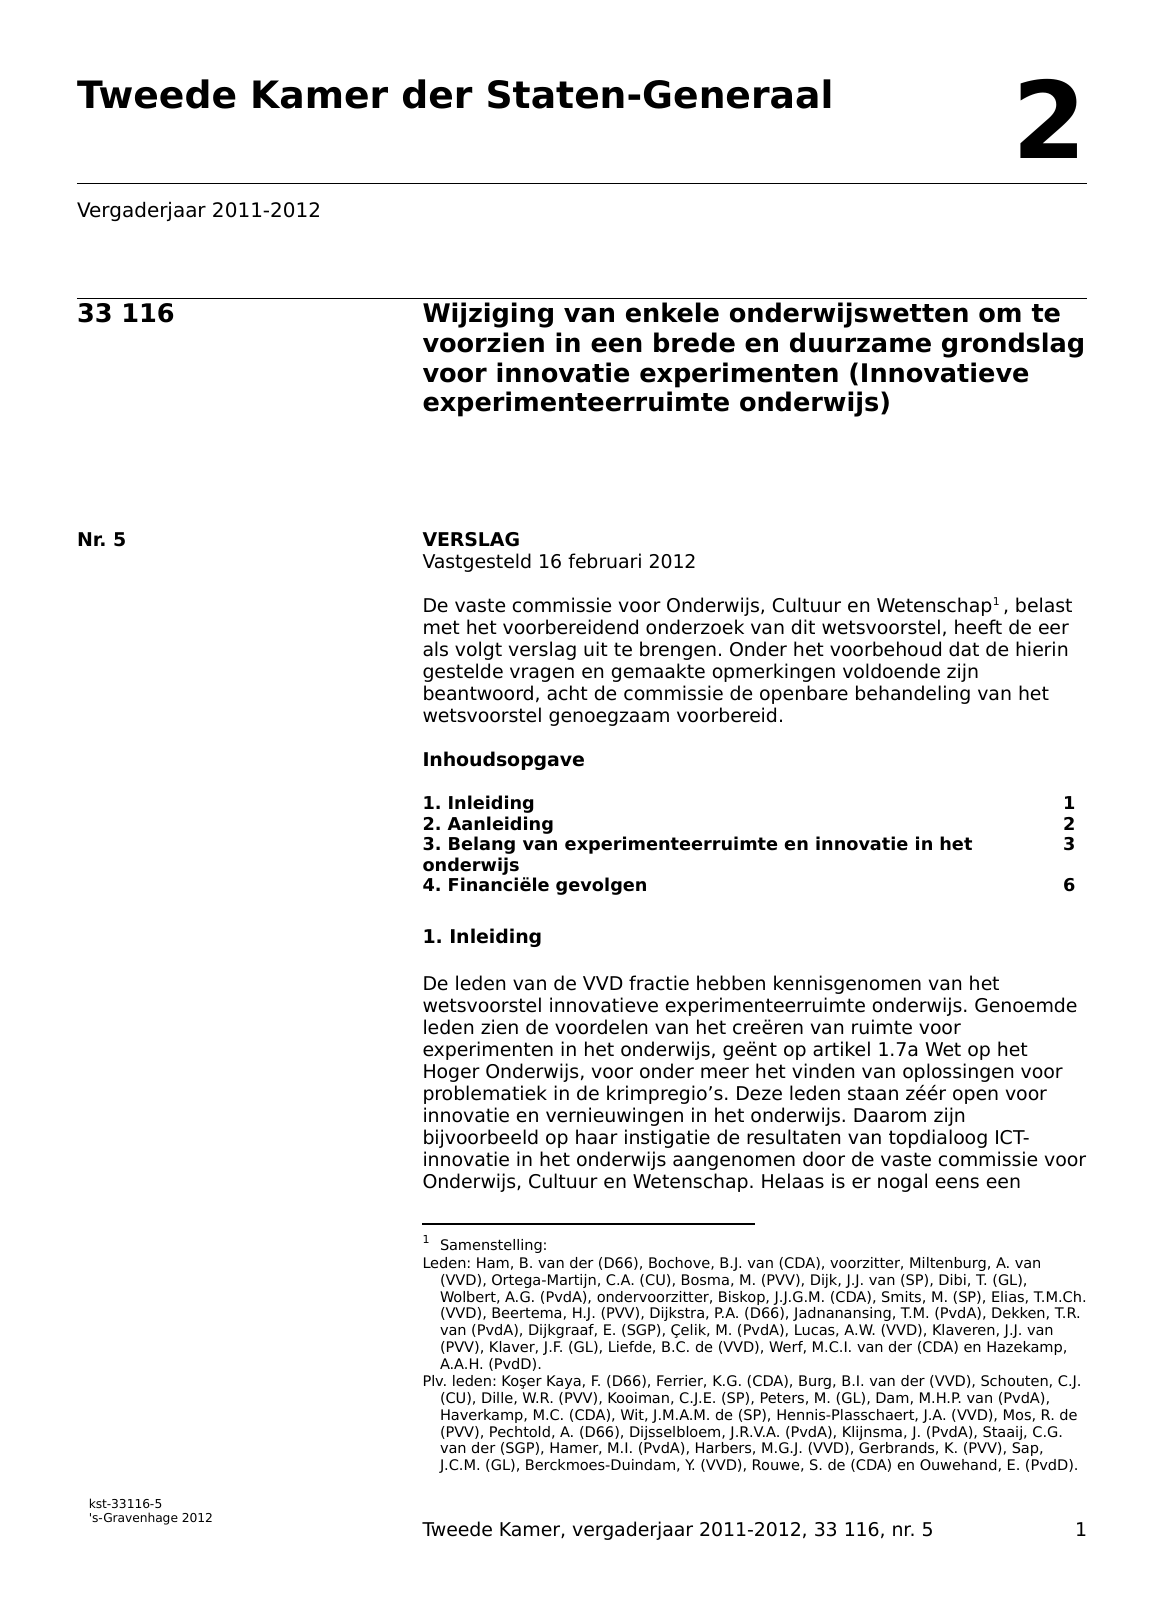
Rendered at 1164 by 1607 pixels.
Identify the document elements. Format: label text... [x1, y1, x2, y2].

text De leden van de VVD fractie hebben kennisgenomen van het wetsvoorstel innovatieve experimenteerruimte onderwijs. Genoemde leden zien de voordelen van het creëren van ruimte voor experimenten in het onderwijs, geënt op artikel 1.7a Wet op het Hoger Onderwijs, voor onder meer het vinden van oplossingen voor problematiek in de krimpregio’s. Deze leden staan zéér open voor innovatie en vernieuwingen in het onderwijs. Daarom zijn bijvoorbeeld op haar instigatie de resultaten van topdialoog ICT-innovatie in het onderwijs aangenomen door de vaste commissie voor Onderwijs, Cultuur en Wetenschap. Helaas is er nogal eens een [422, 973, 1087, 1193]
table_cell 6 [1048, 875, 1087, 896]
text Samenstelling: [422, 1233, 1087, 1255]
text Vastgesteld 16 februari 2012 [422, 551, 1087, 573]
table_cell 4. Financiële gevolgen [422, 875, 1048, 896]
text kst-33116-5 [88, 1497, 323, 1511]
table_cell 3. Belang van experimenteerruimte en innovatie in het onderwijs [422, 834, 1048, 875]
text Plv. leden: Koşer Kaya, F. (D66), Ferrier, K.G. (CDA), Burg, B.I. van der (VVD), Schouten, C.J. (CU), Dille, W.R. (PVV), Kooiman, C.J.E. (SP), Peters, M. (GL), Dam, M.H.P. van (PvdA), Haverkamp, M.C. (CDA), Wit, J.M.A.M. de (SP), Hennis-Plasschaert, J.A. (VVD), Mos, R. de (PVV), Pechtold, A. (D66), Dijsselbloem, J.R.V.A. (PvdA), Klijnsma, J. (PvdA), Staaij, C.G. van der (SGP), Hamer, M.I. (PvdA), Harbers, M.G.J. (VVD), Gerbrands, K. (PVV), Sap, J.C.M. (GL), Berckmoes-Duindam, Y. (VVD), Rouwe, S. de (CDA) en Ouwehand, E. (PvdD). [422, 1373, 1087, 1474]
text Leden: Ham, B. van der (D66), Bochove, B.J. van (CDA), voorzitter, Miltenburg, A. van (VVD), Ortega-Martijn, C.A. (CU), Bosma, M. (PVV), Dijk, J.J. van (SP), Dibi, T. (GL), Wolbert, A.G. (PvdA), ondervoorzitter, Biskop, J.J.G.M. (CDA), Smits, M. (SP), Elias, T.M.Ch. (VVD), Beertema, H.J. (PVV), Dijkstra, P.A. (D66), Jadnanansing, T.M. (PvdA), Dekken, T.R. van (PvdA), Dijkgraaf, E. (SGP), Çelik, M. (PvdA), Lucas, A.W. (VVD), Klaveren, J.J. van (PVV), Klaver, J.F. (GL), Liefde, B.C. de (VVD), Werf, M.C.I. van der (CDA) en Hazekamp, A.A.H. (PvdD). [422, 1255, 1087, 1373]
table_cell Vergaderjaar 2011-2012 [77, 184, 1087, 298]
table_header Tweede Kamer der Staten-Generaal [77, 59, 886, 183]
table_cell 3 [1048, 834, 1087, 875]
table_header 1 [1048, 793, 1087, 813]
table_header 2 [886, 59, 1087, 183]
subtitle Nr. 5 VERSLAG [77, 529, 1087, 551]
table_cell 2. Aanleiding [422, 814, 1048, 834]
subtitle 1. Inleiding [422, 926, 1087, 948]
text 's-Gravenhage 2012 [88, 1511, 323, 1525]
table_cell 2 [1048, 814, 1087, 834]
subtitle 33 116 Wijziging van enkele onderwijswetten om te voorzien in een brede en duurzame grondslag voor innovatie experimenten (Innovatieve experimenteerruimte onderwijs) [77, 299, 1087, 418]
text De vaste commissie voor Onderwijs, Cultuur en Wetenschap, belast met het voorbereidend onderzoek van dit wetsvoorstel, heeft de eer als volgt verslag uit te brengen. Onder het voorbehoud dat de hierin gestelde vragen en gemaakte opmerkingen voldoende zijn beantwoord, acht de commissie de openbare behandeling van het wetsvoorstel genoegzaam voorbereid. [422, 595, 1087, 727]
table_header 1. Inleiding [422, 793, 1048, 813]
subtitle Inhoudsopgave [422, 749, 1087, 771]
